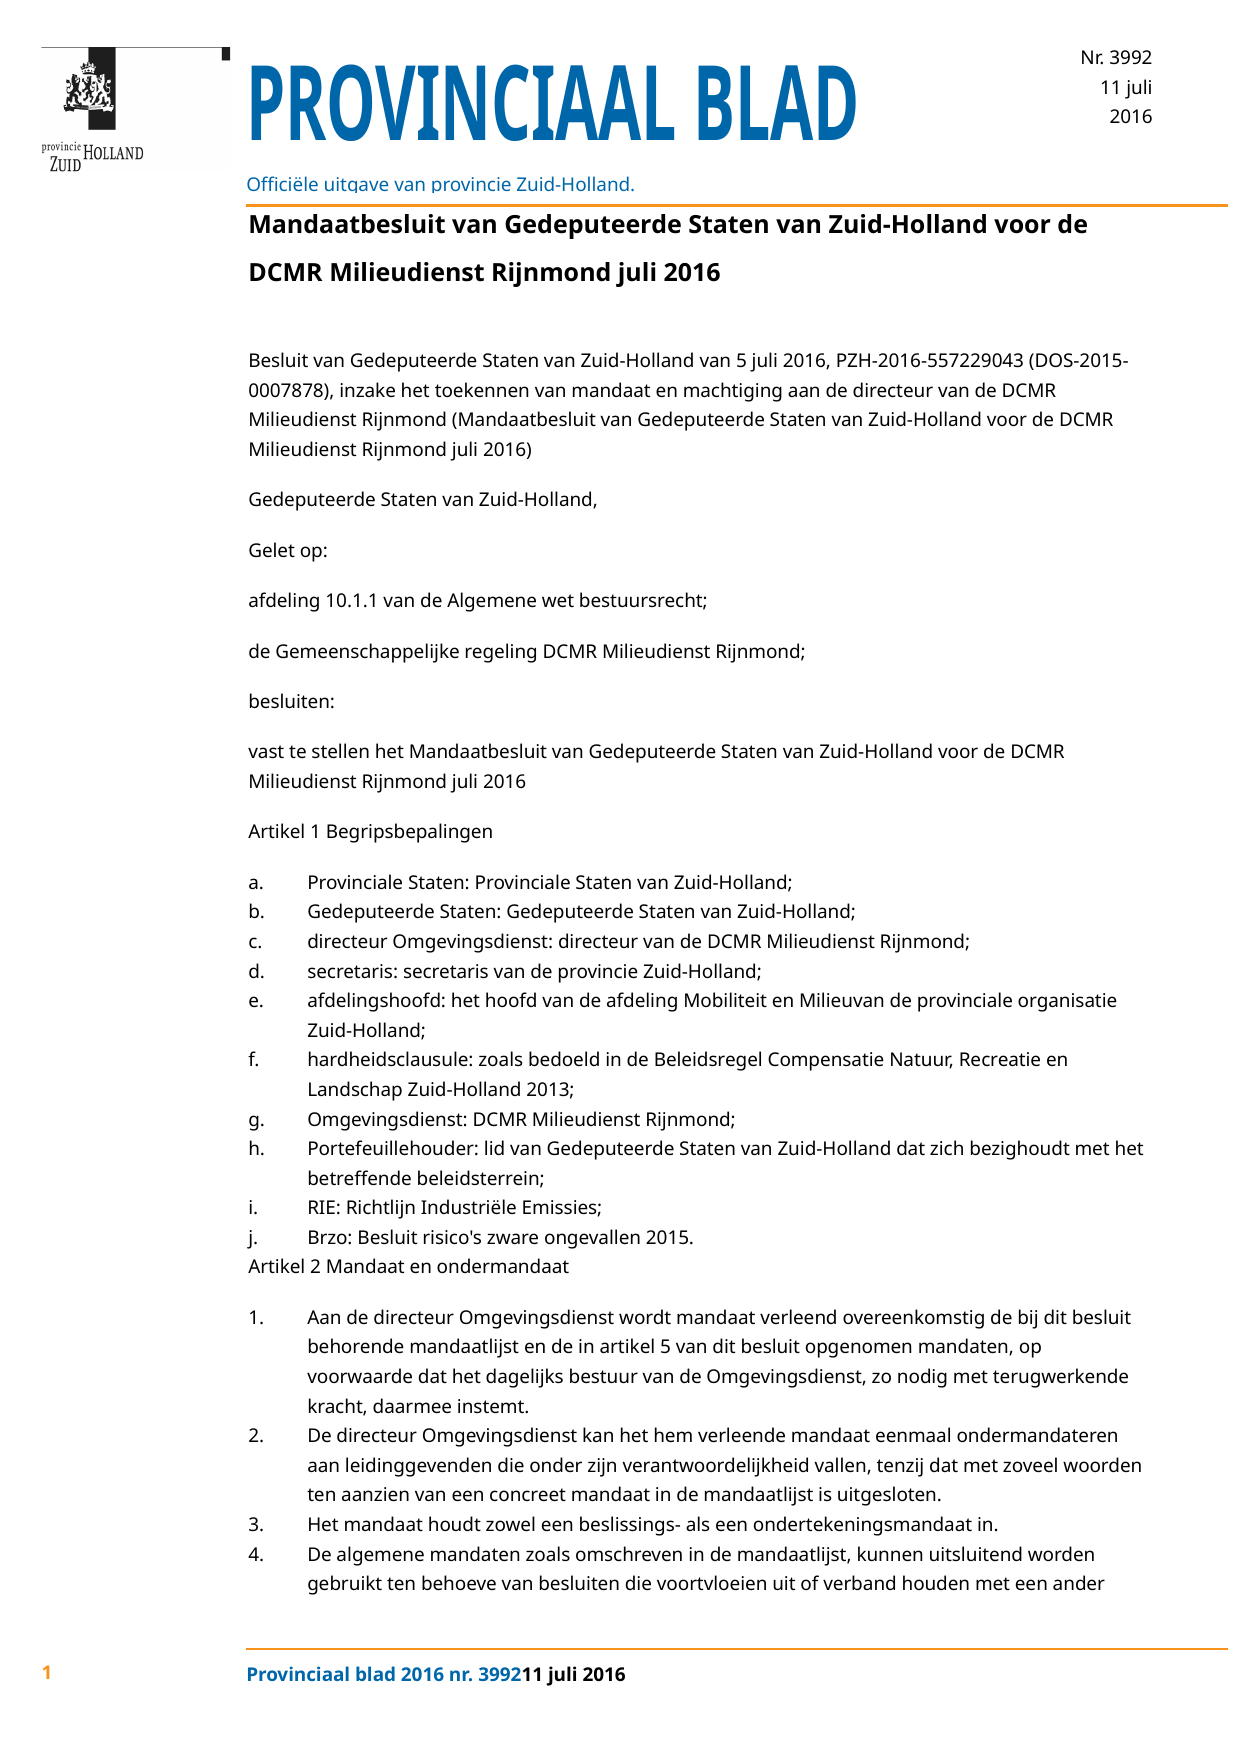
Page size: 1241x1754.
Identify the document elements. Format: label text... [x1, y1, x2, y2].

text Besluit van Gedeputeerde Staten van Zuid-Holland van 5 juli 2016, PZH-2016-557229043 (DOS-2015-0007878), inzake het toekennen van mandaat en machtiging aan de directeur van de DCMR Milieudienst Rijnmond (Mandaatbesluit van Gedeputeerde Staten van Zuid-Holland voor de DCMR Milieudienst Rijnmond juli 2016) [248, 347, 1152, 462]
text Gedeputeerde Staten van Zuid-Holland, [248, 487, 1152, 512]
text afdeling 10.1.1 van de Algemene wet bestuursrecht; [248, 587, 1152, 613]
text Artikel 2 Mandaat en ondermandaat [248, 1254, 1152, 1279]
text Mandaatbesluit van Gedeputeerde Staten van Zuid-Holland voor de DCMR Milieudienst Rijnmond juli 2016 [248, 207, 1152, 288]
list De algemene mandaten zoals omschreven in de mandaatlijst, kunnen uitsluitend worden gebruikt ten behoeve van besluiten die voortvloeien uit of verband houden met een ander [248, 1541, 1152, 1596]
text Artikel 1 Begripsbepalingen [248, 819, 1152, 844]
text besluiten: [248, 688, 1152, 714]
text vast te stellen het Mandaatbesluit van Gedeputeerde Staten van Zuid-Holland voor de DCMR Milieudienst Rijnmond juli 2016 [248, 739, 1152, 794]
list Portefeuillehouder: lid van Gedeputeerde Staten van Zuid-Holland dat zich bezighoudt met het betreffende beleidsterrein; [248, 1135, 1152, 1191]
list Omgevingsdienst: DCMR Milieudienst Rijnmond; [248, 1106, 1152, 1132]
picture [41, 47, 231, 172]
text de Gemeenschappelijke regeling DCMR Milieudienst Rijnmond; [248, 638, 1152, 664]
list directeur Omgevingsdienst: directeur van de DCMR Milieudienst Rijnmond; [248, 928, 1152, 954]
list Provinciale Staten: Provinciale Staten van Zuid-Holland; [248, 869, 1152, 895]
list Aan de directeur Omgevingsdienst wordt mandaat verleend overeenkomstig de bij dit besluit behorende mandaatlijst en de in artikel 5 van dit besluit opgenomen mandaten, op voorwaarde dat het dagelijks bestuur van de Omgevingsdienst, zo nodig met terugwerkende kracht, daarmee instemt. [248, 1304, 1152, 1419]
list Gedeputeerde Staten: Gedeputeerde Staten van Zuid-Holland; [248, 899, 1152, 924]
list Brzo: Besluit risico's zware ongevallen 2015. [248, 1224, 1152, 1250]
list hardheidsclausule: zoals bedoeld in de Beleidsregel Compensatie Natuur, Recreatie en Landschap Zuid-Holland 2013; [248, 1047, 1152, 1102]
list RIE: Richtlijn Industriële Emissies; [248, 1194, 1152, 1220]
text Gelet op: [248, 537, 1152, 563]
list secretaris: secretaris van de provincie Zuid-Holland; [248, 958, 1152, 984]
list De directeur Omgevingsdienst kan het hem verleende mandaat eenmaal ondermandateren aan leidinggevenden die onder zijn verantwoordelijkheid vallen, tenzij dat met zoveel woorden ten aanzien van een concreet mandaat in de mandaatlijst is uitgesloten. [248, 1422, 1152, 1507]
list afdelingshoofd: het hoofd van de afdeling Mobiliteit en Milieuvan de provinciale organisatie Zuid-Holland; [248, 987, 1152, 1043]
list Het mandaat houdt zowel een beslissings- als een ondertekeningsmandaat in. [248, 1511, 1152, 1537]
